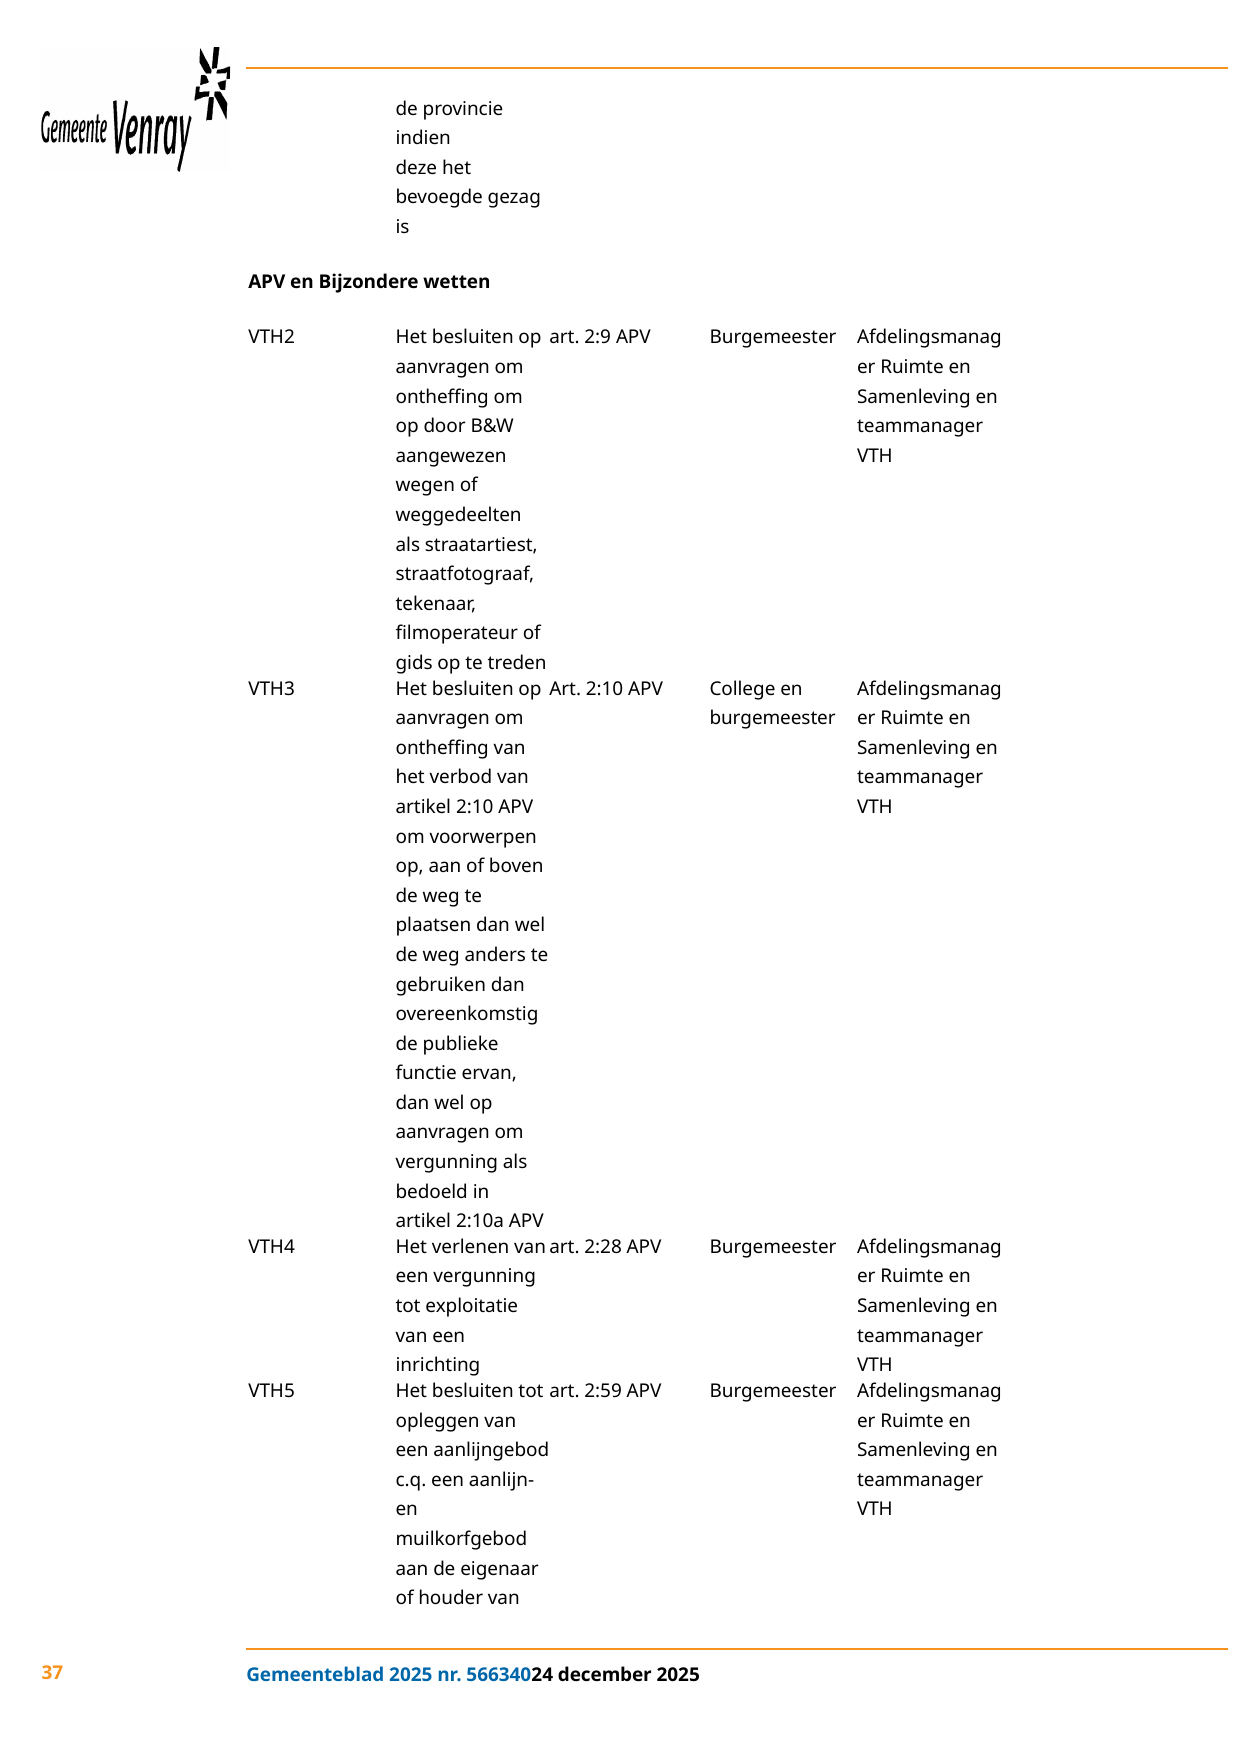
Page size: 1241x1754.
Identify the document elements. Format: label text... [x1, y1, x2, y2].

table_cell [549, 95, 709, 239]
table_cell Afdelingsmanager Ruimte en Samenleving en teammanager VTH [857, 1377, 1004, 1610]
table_cell VTH4 [248, 1233, 395, 1377]
table_cell Burgemeester [709, 324, 857, 675]
table_cell College en burgemeester [709, 675, 857, 1233]
table_cell [1004, 324, 1152, 675]
table_cell [709, 95, 857, 239]
table_cell APV en Bijzondere wetten [248, 239, 1152, 324]
table_cell Afdelingsmanager Ruimte en Samenleving en teammanager VTH [857, 675, 1004, 1233]
table_cell Het besluiten op aanvragen om ontheffing van het verbod van artikel 2:10 APV om voorwerpen op, aan of boven de weg te plaatsen dan wel de weg anders te gebruiken dan overeenkomstig de publieke functie ervan, dan wel op aanvragen om vergunning als bedoeld in artikel 2:10a APV [395, 675, 549, 1233]
table_cell VTH2 [248, 324, 395, 675]
table_cell Afdelingsmanager Ruimte en Samenleving en teammanager VTH [857, 1233, 1004, 1377]
table_cell [1004, 1377, 1152, 1610]
table_cell Burgemeester [709, 1377, 857, 1610]
table_cell de provincie indien deze het bevoegde gezag is [395, 95, 549, 239]
table_cell art. 2:28 APV [549, 1233, 709, 1377]
table_cell Art. 2:10 APV [549, 675, 709, 1233]
table_cell [1004, 95, 1152, 239]
table_cell Afdelingsmanager Ruimte en Samenleving en teammanager VTH [857, 324, 1004, 675]
table_cell VTH5 [248, 1377, 395, 1610]
table_cell art. 2:9 APV [549, 324, 709, 675]
picture [41, 47, 231, 172]
table_cell Het verlenen van een vergunning tot exploitatie van een inrichting [395, 1233, 549, 1377]
table_cell art. 2:59 APV [549, 1377, 709, 1610]
table_cell [248, 95, 395, 239]
table_cell VTH3 [248, 675, 395, 1233]
table_cell Het besluiten op aanvragen om ontheffing om op door B&W aangewezen wegen of weggedeelten als straatartiest, straatfotograaf, tekenaar, filmoperateur of gids op te treden [395, 324, 549, 675]
table_cell [1004, 675, 1152, 1233]
table_cell Het besluiten tot opleggen van een aanlijngebod c.q. een aanlijn- en muilkorfgebod aan de eigenaar of houder van [395, 1377, 549, 1610]
table_cell [1004, 1233, 1152, 1377]
table_cell Burgemeester [709, 1233, 857, 1377]
table_cell [857, 95, 1004, 239]
